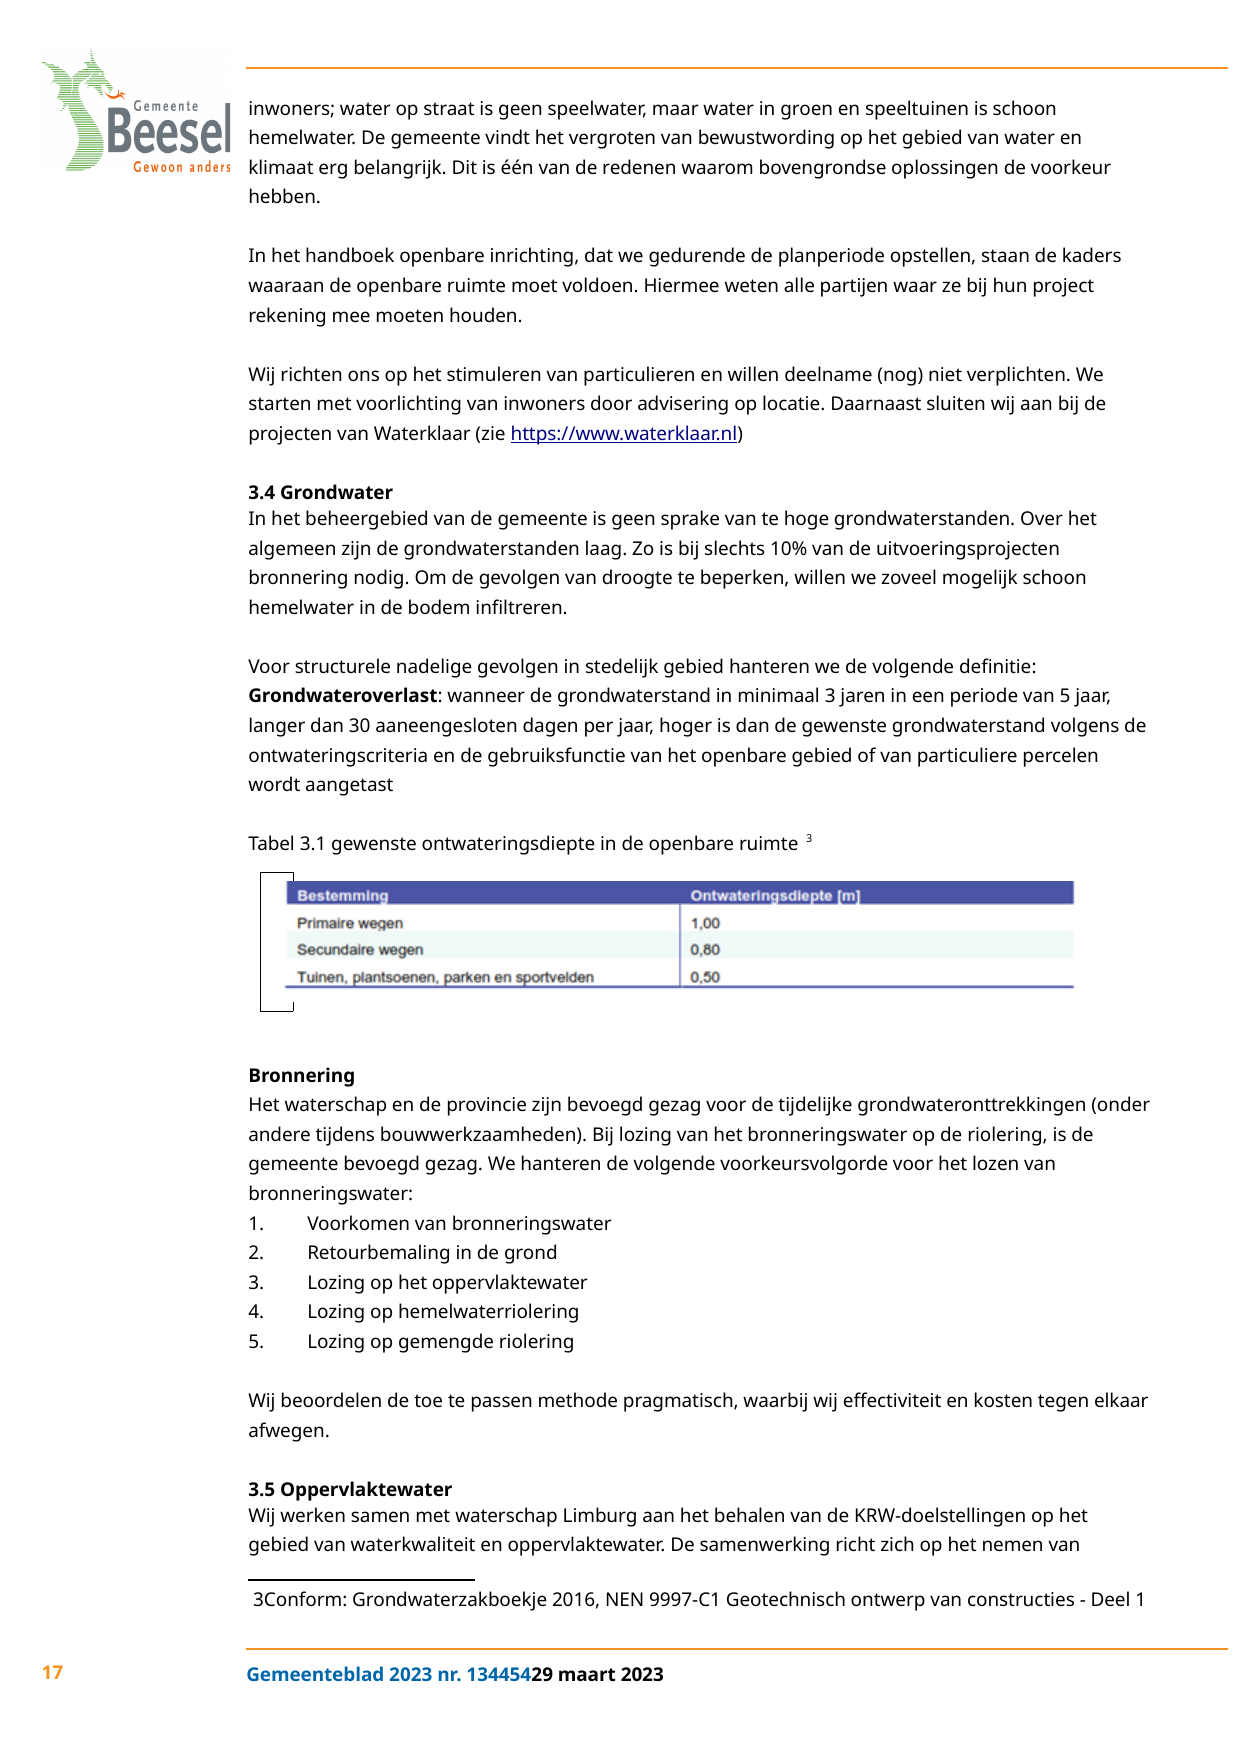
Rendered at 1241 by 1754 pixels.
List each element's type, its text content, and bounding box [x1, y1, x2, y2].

text Wij werken samen met waterschap Limburg aan het behalen van de KRW-doelstellingen op het gebied van waterkwaliteit en oppervlaktewater. De samenwerking richt zich op het nemen van [248, 1502, 1152, 1557]
text Conform: Grondwaterzakboekje 2016, NEN 9997-C1 Geotechnisch ontwerp van constructies - Deel 1 [248, 1586, 1152, 1612]
list Lozing op het oppervlaktewater [248, 1269, 1152, 1295]
text Grondwateroverlast: wanneer de grondwaterstand in minimaal 3 jaren in een periode van 5 jaar, langer dan 30 aaneengesloten dagen per jaar, hoger is dan de gewenste grondwaterstand volgens de ontwateringscriteria en de gebruiksfunctie van het openbare gebied of van particuliere percelen wordt aangetast [248, 683, 1152, 797]
text Bronnering [248, 1062, 1152, 1088]
text Het waterschap en de provincie zijn bevoegd gezag voor de tijdelijke grondwateronttrekkingen (onder andere tijdens bouwwerkzaamheden). Bij lozing van het bronneringswater op de riolering, is de gemeente bevoegd gezag. We hanteren de volgende voorkeursvolgorde voor het lozen van bronneringswater: [248, 1091, 1152, 1206]
text Wij beoordelen de toe te passen methode pragmatisch, waarbij wij effectiviteit en kosten tegen elkaar afwegen. [248, 1387, 1152, 1443]
text Wij richten ons op het stimuleren van particulieren en willen deelname (nog) niet verplichten. We starten met voorlichting van inwoners door advisering op locatie. Daarnaast sluiten wij aan bij de projecten van Waterklaar (zie https://www.waterklaar.nl) [248, 361, 1152, 446]
text 3.5 Oppervlaktewater [248, 1476, 1152, 1502]
text In het beheergebied van de gemeente is geen sprake van te hoge grondwaterstanden. Over het algemeen zijn de grondwaterstanden laag. Zo is bij slechts 10% van de uitvoeringsprojecten bronnering nodig. Om de gevolgen van droogte te beperken, willen we zoveel mogelijk schoon hemelwater in de bodem infiltreren. [248, 505, 1152, 619]
text Voor structurele nadelige gevolgen in stedelijk gebied hanteren we de volgende definitie: [248, 653, 1152, 679]
list Retourbemaling in de grond [248, 1239, 1152, 1265]
list Voorkomen van bronneringswater [248, 1210, 1152, 1236]
picture [41, 47, 231, 172]
picture [268, 881, 1096, 1002]
text inwoners; water op straat is geen speelwater, maar water in groen en speeltuinen is schoon hemelwater. De gemeente vindt het vergroten van bewustwording op het gebied van water en klimaat erg belangrijk. Dit is één van de redenen waarom bovengrondse oplossingen de voorkeur hebben. [248, 95, 1152, 209]
list Lozing op hemelwaterriolering [248, 1298, 1152, 1324]
text Tabel 3.1 gewenste ontwateringsdiepte in de openbare ruimte [248, 831, 1152, 856]
text In het handboek openbare inrichting, dat we gedurende de planperiode opstellen, staan de kaders waaraan de openbare ruimte moet voldoen. Hiermee weten alle partijen waar ze bij hun project rekening mee moeten houden. [248, 243, 1152, 328]
text 3.4 Grondwater [248, 479, 1152, 505]
list Lozing op gemengde riolering [248, 1328, 1152, 1354]
